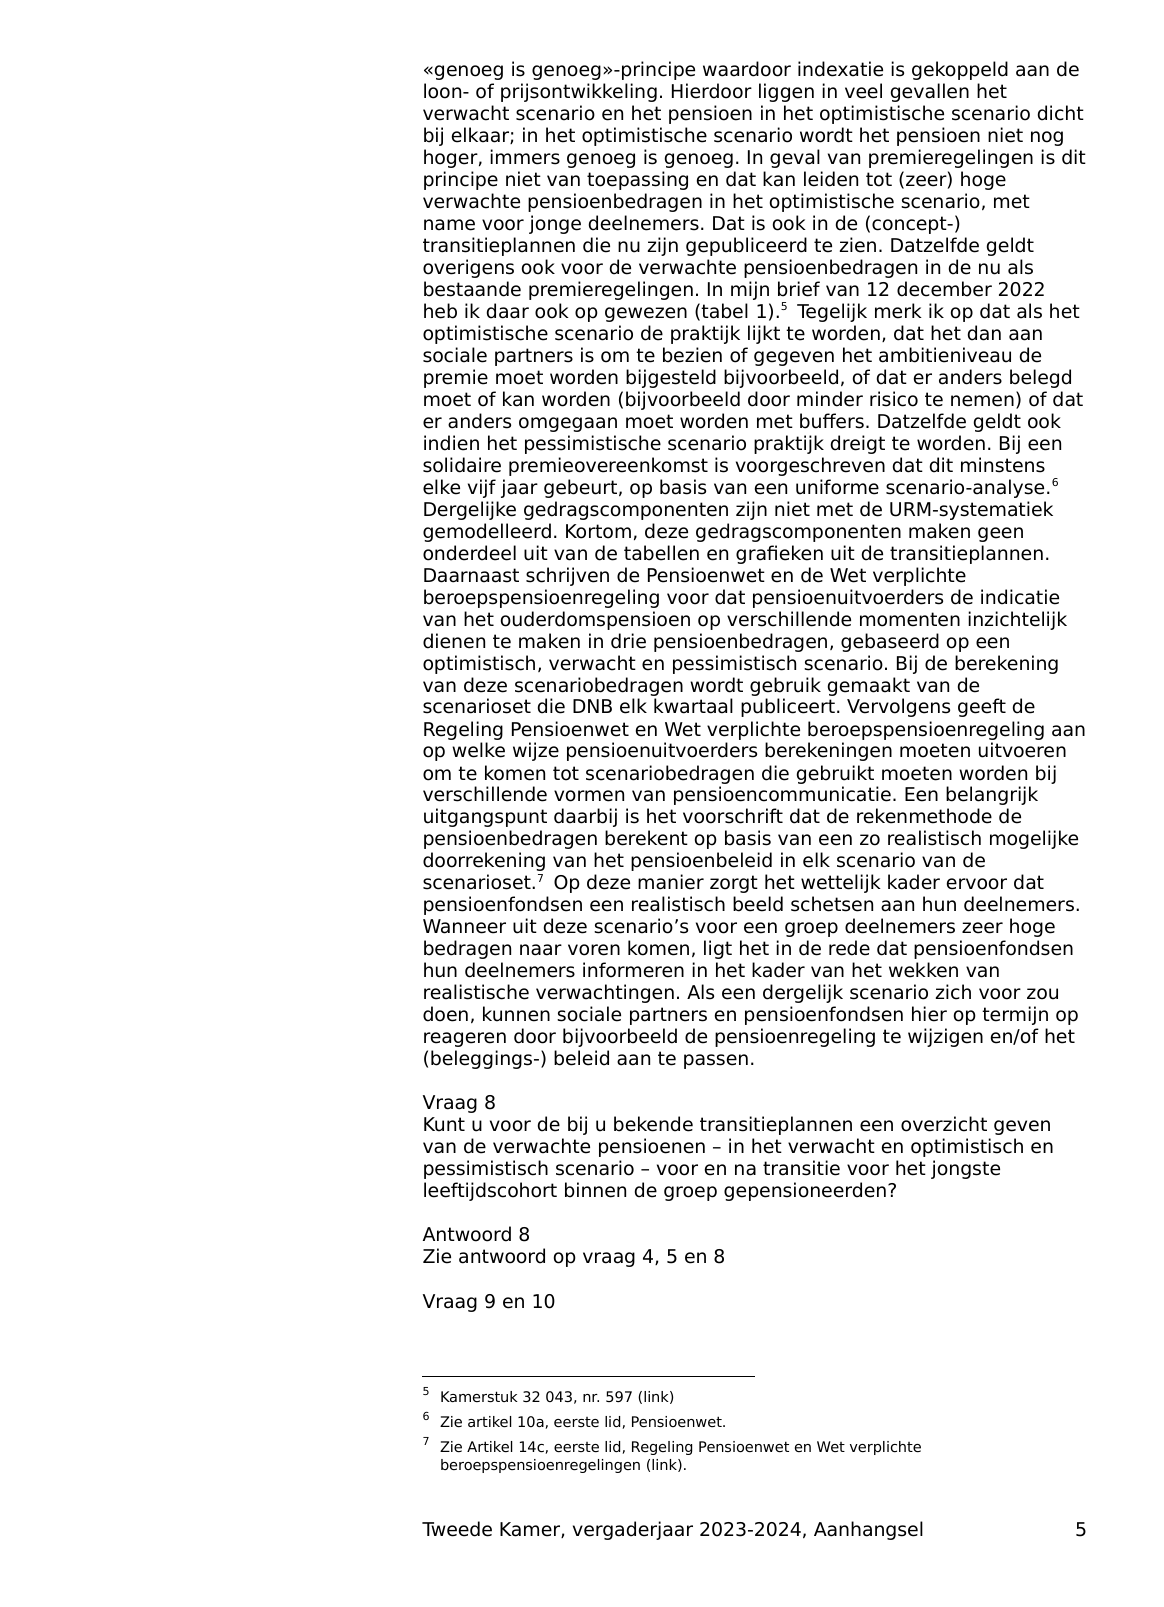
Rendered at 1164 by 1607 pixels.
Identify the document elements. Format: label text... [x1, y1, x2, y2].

text Zie artikel 10a, eerste lid, Pensioenwet. [422, 1410, 1087, 1432]
text Vraag 9 en 10 [422, 1291, 1087, 1312]
text Daarnaast schrijven de Pensioenwet en de Wet verplichte beroepspensioenregeling voor dat pensioenuitvoerders de indicatie van het ouderdomspensioen op verschillende momenten inzichtelijk dienen te maken in drie pensioenbedragen, gebaseerd op een optimistisch, verwacht en pessimistisch scenario. Bij de berekening van deze scenariobedragen wordt gebruik gemaakt van de scenarioset die DNB elk kwartaal publiceert. Vervolgens geeft de Regeling Pensioenwet en Wet verplichte beroepspensioenregeling aan op welke wijze pensioenuitvoerders berekeningen moeten uitvoeren om te komen tot scenariobedragen die gebruikt moeten worden bij verschillende vormen van pensioencommunicatie. Een belangrijk uitgangspunt daarbij is het voorschrift dat de rekenmethode de pensioenbedragen berekent op basis van een zo realistisch mogelijke doorrekening van het pensioenbeleid in elk scenario van de scenarioset. Op deze manier zorgt het wettelijk kader ervoor dat pensioenfondsen een realistisch beeld schetsen aan hun deelnemers. Wanneer uit deze scenario’s voor een groep deelnemers zeer hoge bedragen naar voren komen, ligt het in de rede dat pensioenfondsen hun deelnemers informeren in het kader van het wekken van realistische verwachtingen. Als een dergelijk scenario zich voor zou doen, kunnen sociale partners en pensioenfondsen hier op termijn op reageren door bijvoorbeeld de pensioenregeling te wijzigen en/of het (beleggings-) beleid aan te passen. [422, 564, 1087, 1070]
text Kamerstuk 32 043, nr. 597 (link) [422, 1385, 1087, 1407]
text Vraag 8 [422, 1092, 1087, 1114]
text Kunt u voor de bij u bekende transitieplannen een overzicht geven van de verwachte pensioenen – in het verwacht en optimistisch en pessimistisch scenario – voor en na transitie voor het jongste leeftijdscohort binnen de groep gepensioneerden? [422, 1114, 1087, 1202]
text Zie antwoord op vraag 4, 5 en 8 [422, 1246, 1087, 1268]
text Antwoord 8 [422, 1224, 1087, 1246]
text «genoeg is genoeg»-principe waardoor indexatie is gekoppeld aan de loon- of prijsontwikkeling. Hierdoor liggen in veel gevallen het verwacht scenario en het pensioen in het optimistische scenario dicht bij elkaar; in het optimistische scenario wordt het pensioen niet nog hoger, immers genoeg is genoeg. In geval van premieregelingen is dit principe niet van toepassing en dat kan leiden tot (zeer) hoge verwachte pensioenbedragen in het optimistische scenario, met name voor jonge deelnemers. Dat is ook in de (concept-) transitieplannen die nu zijn gepubliceerd te zien. Datzelfde geldt overigens ook voor de verwachte pensioenbedragen in de nu als bestaande premieregelingen. In mijn brief van 12 december 2022 heb ik daar ook op gewezen (tabel 1). Tegelijk merk ik op dat als het optimistische scenario de praktijk lijkt te worden, dat het dan aan sociale partners is om te bezien of gegeven het ambitieniveau de premie moet worden bijgesteld bijvoorbeeld, of dat er anders belegd moet of kan worden (bijvoorbeeld door minder risico te nemen) of dat er anders omgegaan moet worden met buffers. Datzelfde geldt ook indien het pessimistische scenario praktijk dreigt te worden. Bij een solidaire premieovereenkomst is voorgeschreven dat dit minstens elke vijf jaar gebeurt, op basis van een uniforme scenario-analyse. Dergelijke gedragscomponenten zijn niet met de URM-systematiek gemodelleerd. Kortom, deze gedragscomponenten maken geen onderdeel uit van de tabellen en grafieken uit de transitieplannen. [422, 59, 1087, 564]
text Zie Artikel 14c, eerste lid, Regeling Pensioenwet en Wet verplichte beroepspensioenregelingen (link). [422, 1435, 1087, 1474]
